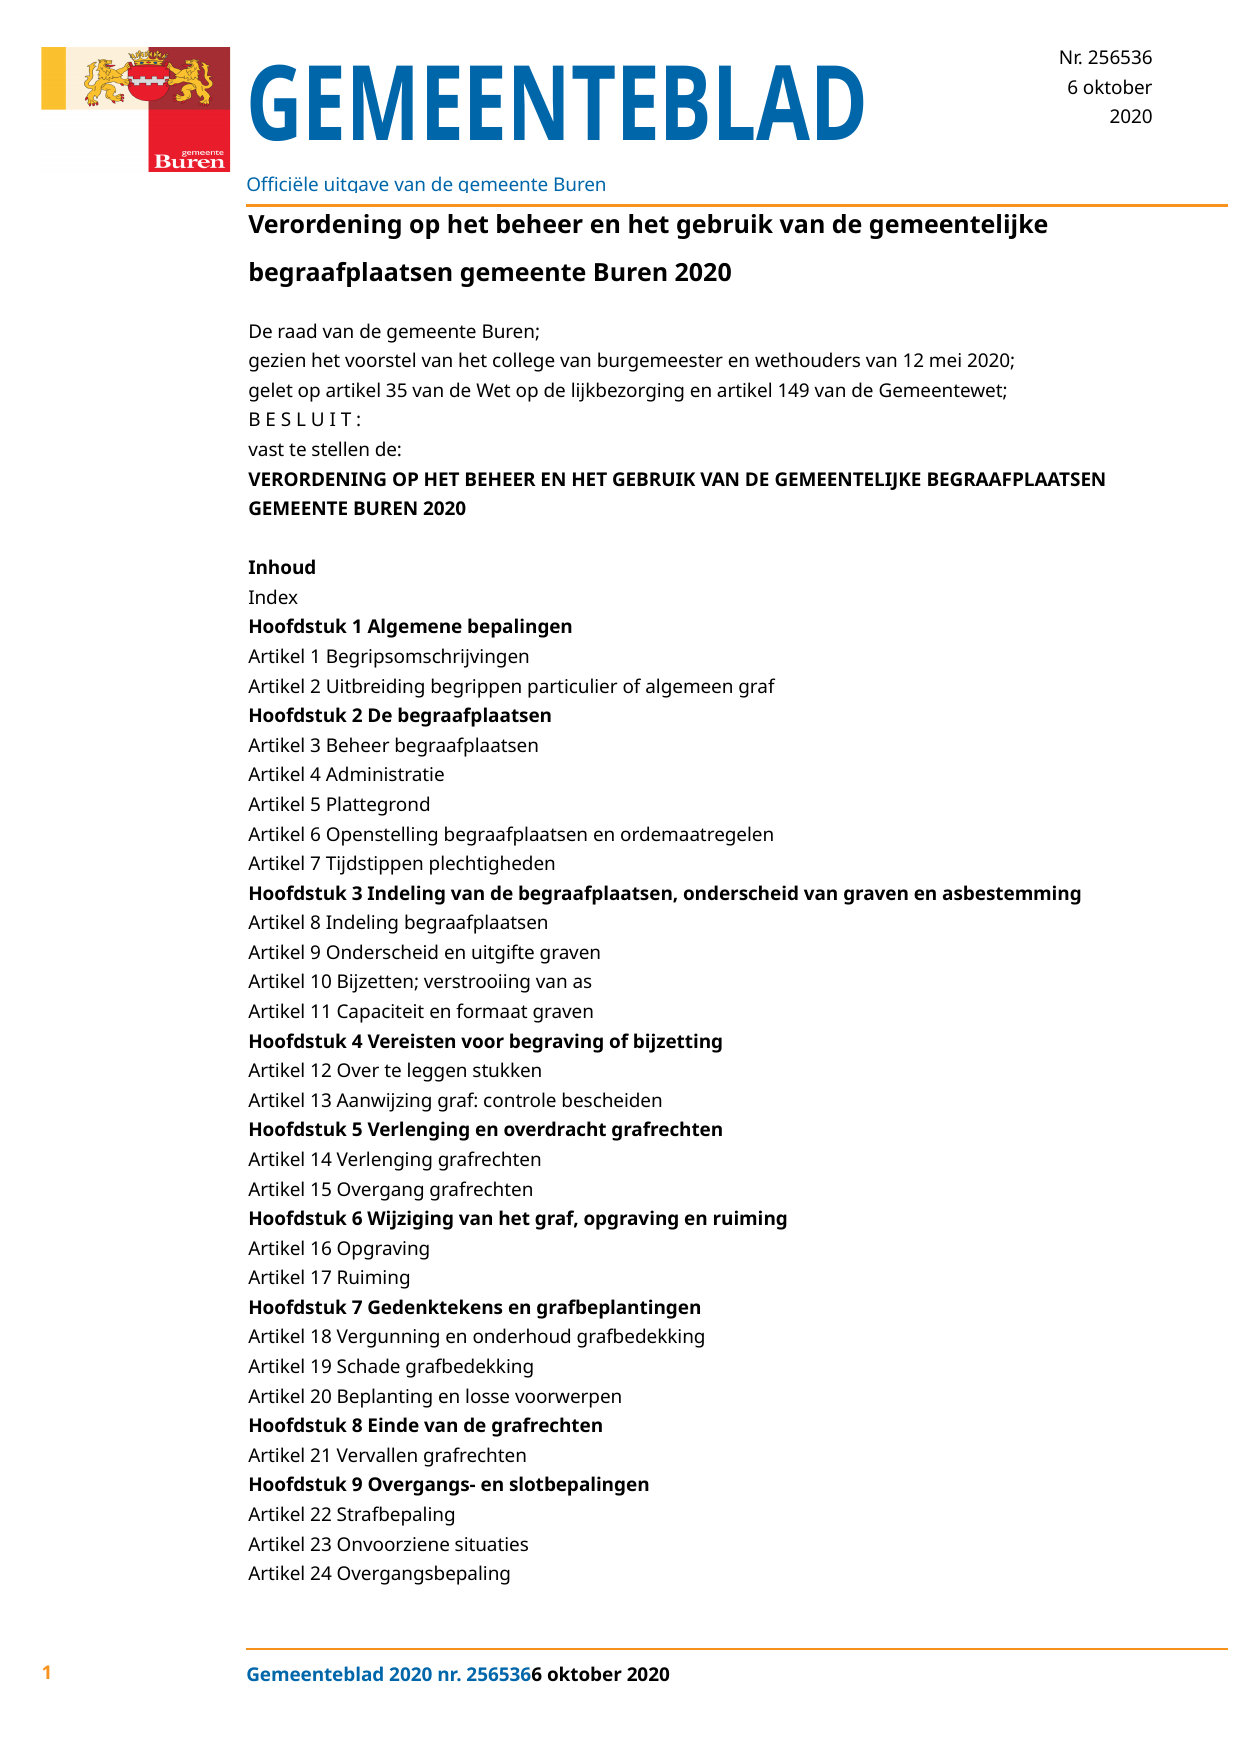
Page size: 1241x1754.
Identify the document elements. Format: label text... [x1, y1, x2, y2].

text Artikel 4 Administratie [248, 762, 1152, 787]
text B E S L U I T : [248, 407, 1152, 432]
text Artikel 6 Openstelling begraafplaatsen en ordemaatregelen [248, 821, 1152, 847]
text Artikel 14 Verlenging grafrechten [248, 1146, 1152, 1172]
text Artikel 13 Aanwijzing graf: controle bescheiden [248, 1087, 1152, 1113]
text De raad van de gemeente Buren; [248, 318, 1152, 344]
text Artikel 23 Onvoorziene situaties [248, 1531, 1152, 1557]
text Hoofdstuk 3 Indeling van de begraafplaatsen, onderscheid van graven en asbestemming [248, 880, 1152, 906]
text gezien het voorstel van het college van burgemeester en wethouders van 12 mei 2020; [248, 347, 1152, 373]
text Verordening op het beheer en het gebruik van de gemeentelijke begraafplaatsen gemeente Buren 2020 [248, 207, 1152, 288]
text gelet op artikel 35 van de Wet op de lijkbezorging en artikel 149 van de Gemeentewet; [248, 377, 1152, 403]
text Artikel 1 Begripsomschrijvingen [248, 643, 1152, 669]
text Hoofdstuk 5 Verlenging en overdracht grafrechten [248, 1117, 1152, 1142]
text Artikel 10 Bijzetten; verstrooiing van as [248, 969, 1152, 994]
text Hoofdstuk 2 De begraafplaatsen [248, 702, 1152, 728]
text Artikel 15 Overgang grafrechten [248, 1176, 1152, 1202]
text Hoofdstuk 9 Overgangs- en slotbepalingen [248, 1472, 1152, 1497]
text Artikel 5 Plattegrond [248, 791, 1152, 817]
text Artikel 24 Overgangsbepaling [248, 1560, 1152, 1586]
text Artikel 21 Vervallen grafrechten [248, 1442, 1152, 1468]
text Hoofdstuk 8 Einde van de grafrechten [248, 1412, 1152, 1438]
text Inhoud [248, 554, 1152, 580]
picture [41, 47, 231, 172]
text Hoofdstuk 4 Vereisten voor begraving of bijzetting [248, 1028, 1152, 1054]
text Hoofdstuk 6 Wijziging van het graf, opgraving en ruiming [248, 1205, 1152, 1231]
text Artikel 2 Uitbreiding begrippen particulier of algemeen graf [248, 673, 1152, 699]
text VERORDENING OP HET BEHEER EN HET GEBRUIK VAN DE GEMEENTELIJKE BEGRAAFPLAATSEN GEMEENTE BUREN 2020 [248, 466, 1152, 521]
text Artikel 8 Indeling begraafplaatsen [248, 909, 1152, 935]
text Artikel 11 Capaciteit en formaat graven [248, 998, 1152, 1024]
text Artikel 3 Beheer begraafplaatsen [248, 732, 1152, 758]
text Artikel 9 Onderscheid en uitgifte graven [248, 939, 1152, 965]
text Artikel 7 Tijdstippen plechtigheden [248, 850, 1152, 876]
text Artikel 17 Ruiming [248, 1264, 1152, 1290]
text Artikel 12 Over te leggen stukken [248, 1057, 1152, 1083]
text Hoofdstuk 7 Gedenktekens en grafbeplantingen [248, 1294, 1152, 1320]
text Hoofdstuk 1 Algemene bepalingen [248, 614, 1152, 639]
text vast te stellen de: [248, 436, 1152, 462]
text Artikel 16 Opgraving [248, 1235, 1152, 1261]
text Artikel 18 Vergunning en onderhoud grafbedekking [248, 1324, 1152, 1349]
text Artikel 19 Schade grafbedekking [248, 1353, 1152, 1379]
text Artikel 22 Strafbepaling [248, 1501, 1152, 1527]
text Artikel 20 Beplanting en losse voorwerpen [248, 1383, 1152, 1409]
text Index [248, 584, 1152, 610]
